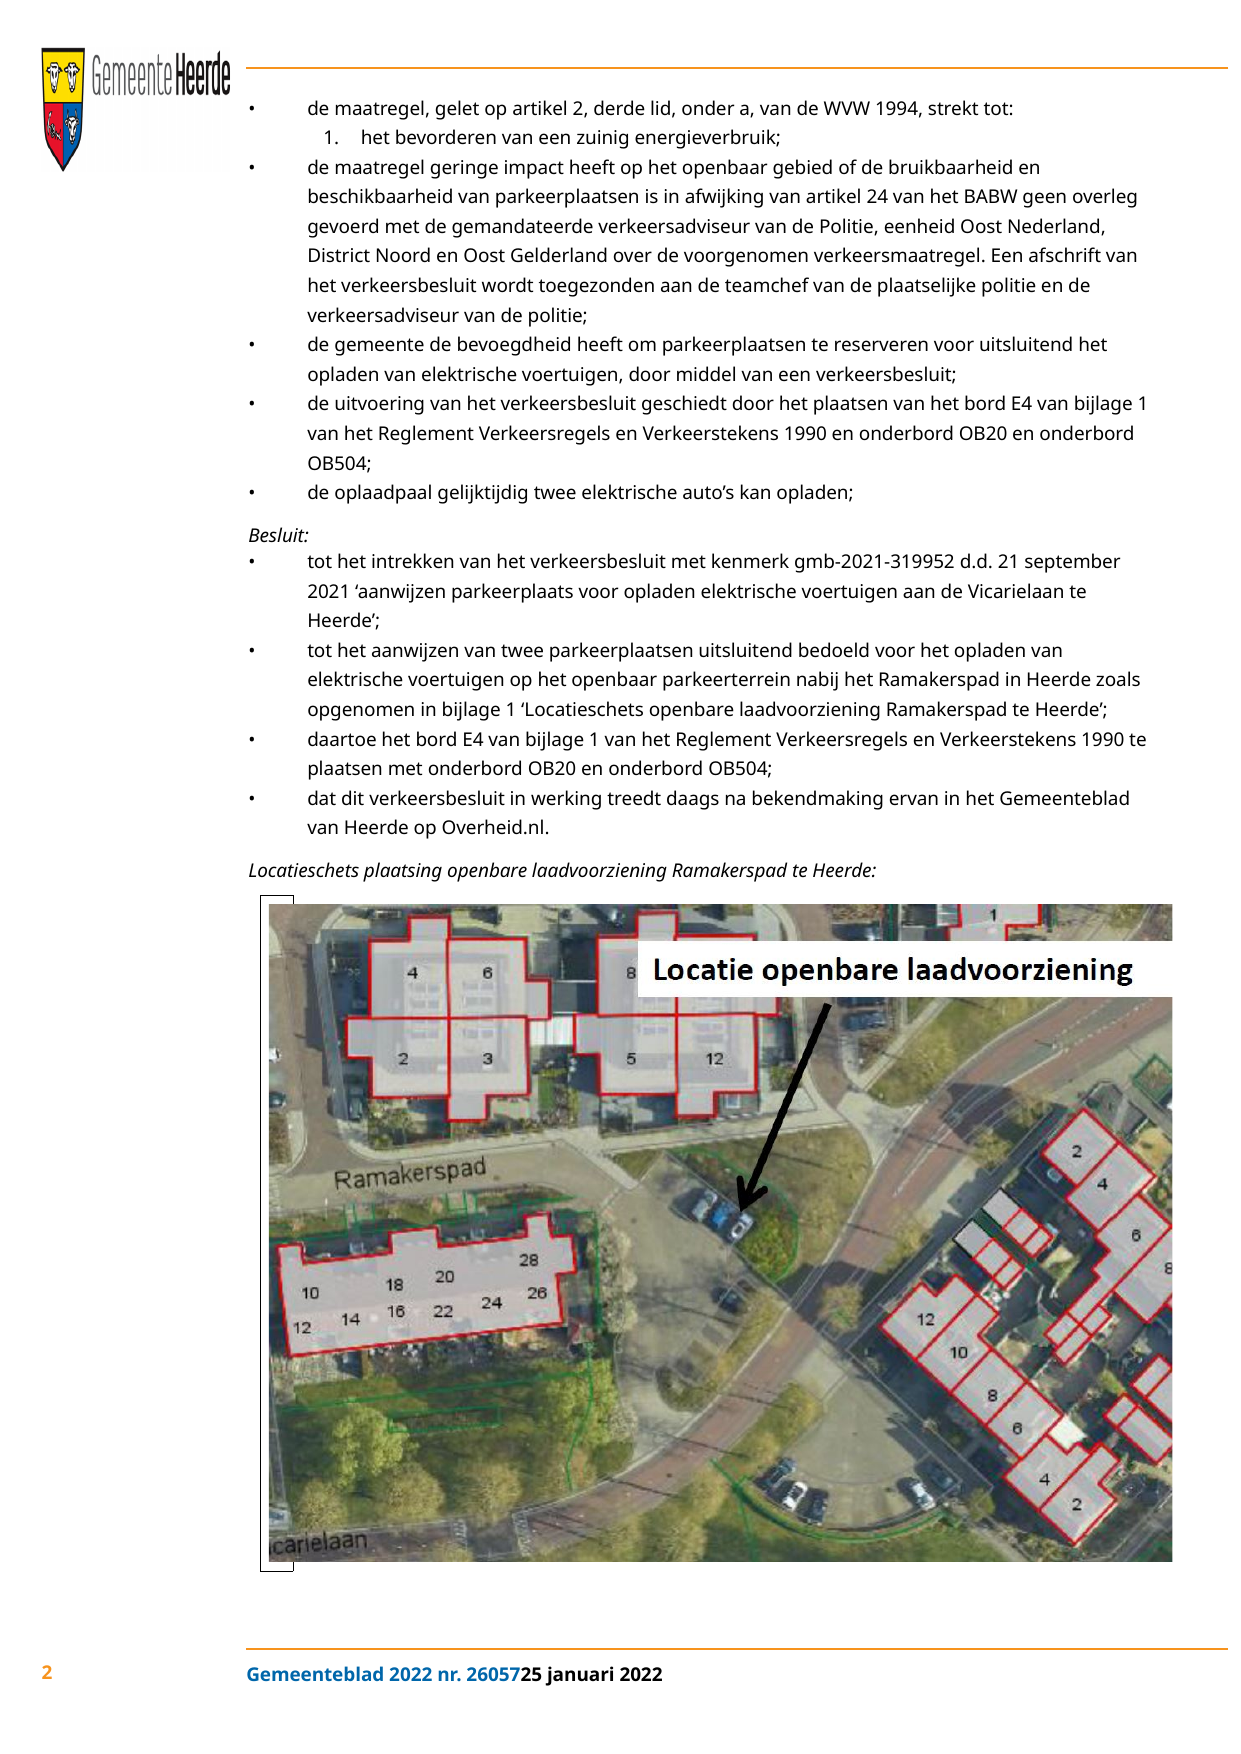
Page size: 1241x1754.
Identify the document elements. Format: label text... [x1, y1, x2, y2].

list de uitvoering van het verkeersbesluit geschiedt door het plaatsen van het bord E4 van bijlage 1 van het Reglement Verkeersregels en Verkeerstekens 1990 en onderbord OB20 en onderbord OB504; [248, 391, 1152, 476]
list het bevorderen van een zuinig energieverbruik; [323, 124, 1152, 150]
list dat dit verkeersbesluit in werking treedt daags na bekendmaking ervan in het Gemeenteblad van Heerde op Overheid.nl. [248, 785, 1152, 840]
text Locatieschets plaatsing openbare laadvoorziening Ramakerspad te Heerde: [248, 858, 1152, 883]
list de oplaadpaal gelijktijdig twee elektrische auto’s kan opladen; [248, 479, 1152, 505]
text Besluit: [248, 522, 1152, 548]
list daartoe het bord E4 van bijlage 1 van het Reglement Verkeersregels en Verkeerstekens 1990 te plaatsen met onderbord OB20 en onderbord OB504; [248, 726, 1152, 781]
picture [268, 904, 1173, 1562]
list de maatregel geringe impact heeft op het openbaar gebied of de bruikbaarheid en beschikbaarheid van parkeerplaatsen is in afwijking van artikel 24 van het BABW geen overleg gevoerd met de gemandateerde verkeersadviseur van de Politie, eenheid Oost Nederland, District Noord en Oost Gelderland over de voorgenomen verkeersmaatregel. Een afschrift van het verkeersbesluit wordt toegezonden aan de teamchef van de plaatselijke politie en de verkeersadviseur van de politie; [248, 154, 1152, 328]
list de maatregel, gelet op artikel 2, derde lid, onder a, van de WVW 1994, strekt tot: [248, 95, 1152, 121]
list tot het intrekken van het verkeersbesluit met kenmerk gmb-2021-319952 d.d. 21 september 2021 ‘aanwijzen parkeerplaats voor opladen elektrische voertuigen aan de Vicarielaan te Heerde’; [248, 548, 1152, 633]
list de gemeente de bevoegdheid heeft om parkeerplaatsen te reserveren voor uitsluitend het opladen van elektrische voertuigen, door middel van een verkeersbesluit; [248, 331, 1152, 387]
list tot het aanwijzen van twee parkeerplaatsen uitsluitend bedoeld voor het opladen van elektrische voertuigen op het openbaar parkeerterrein nabij het Ramakerspad in Heerde zoals opgenomen in bijlage 1 ‘Locatieschets openbare laadvoorziening Ramakerspad te Heerde’; [248, 637, 1152, 722]
picture [41, 47, 231, 172]
